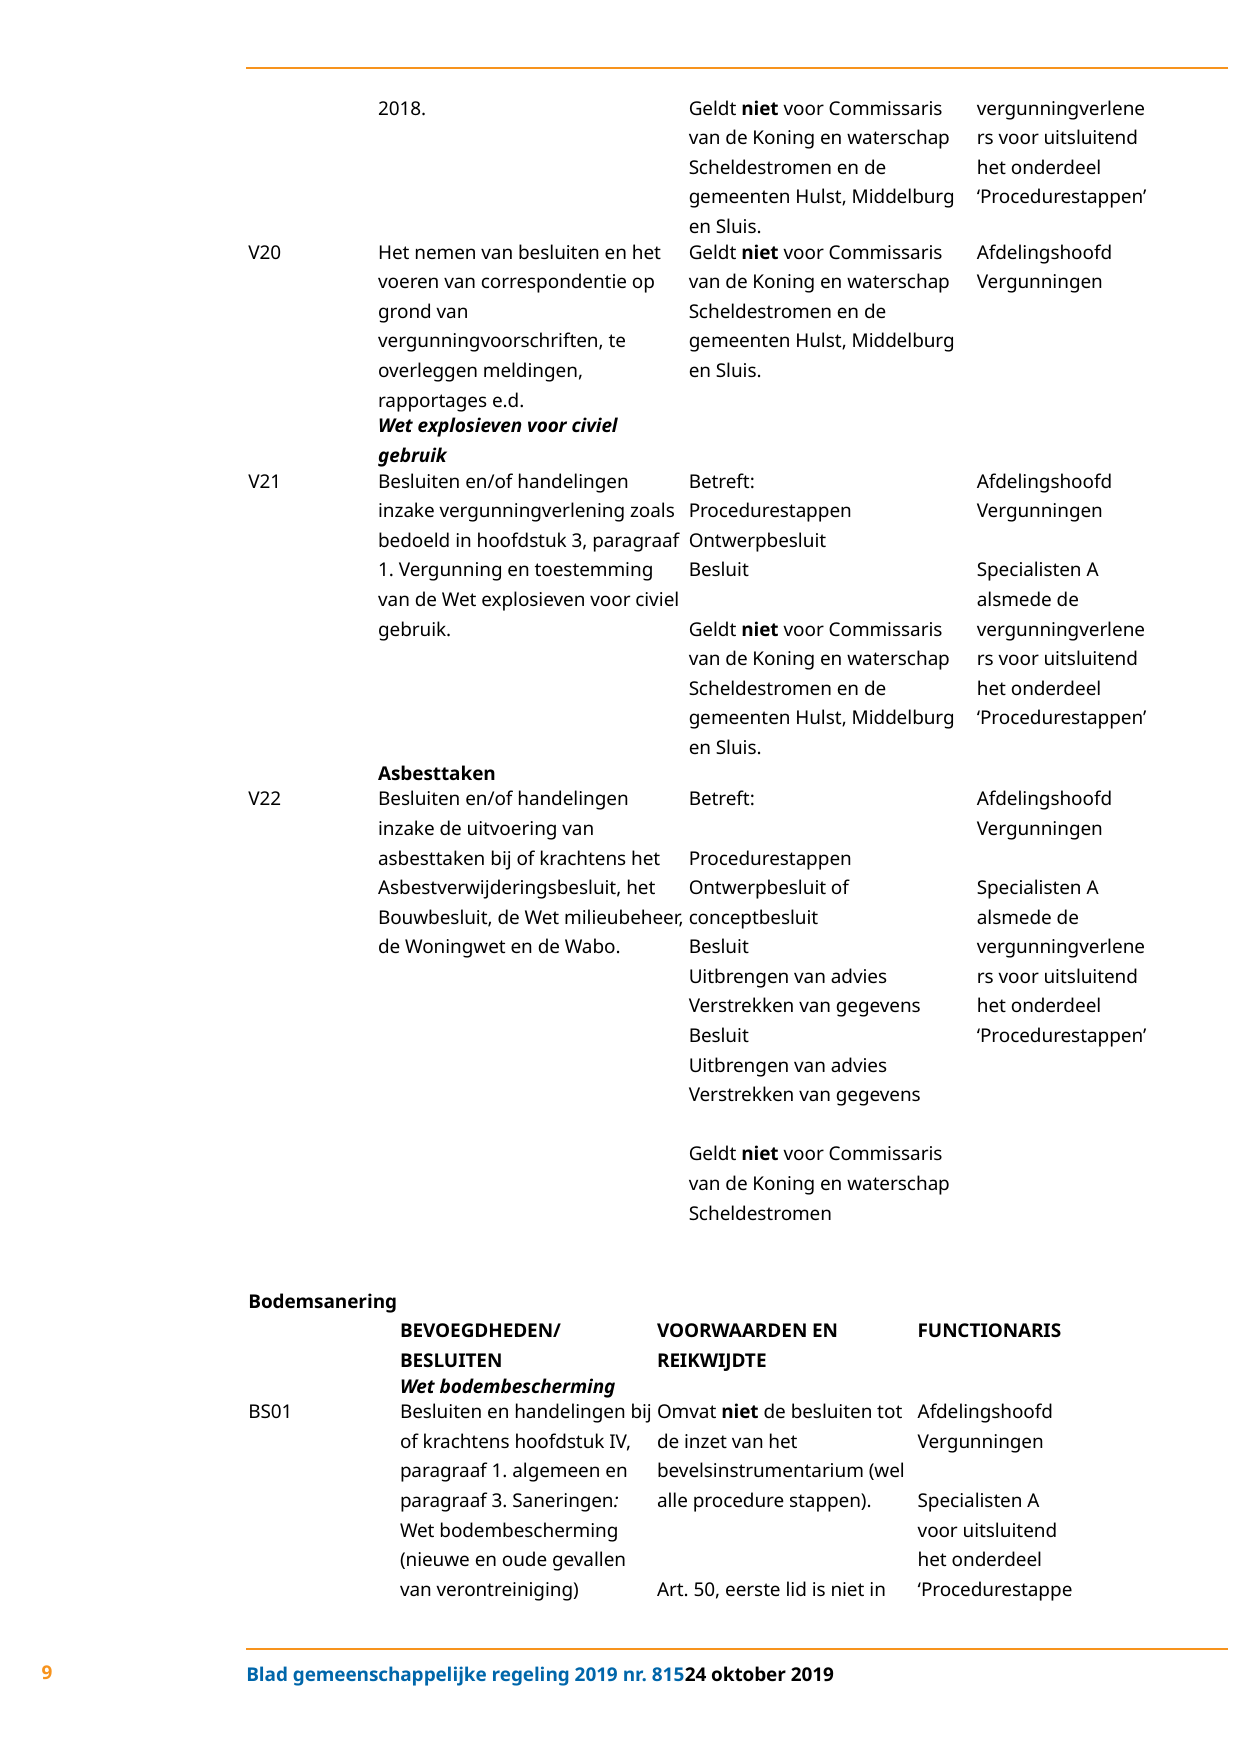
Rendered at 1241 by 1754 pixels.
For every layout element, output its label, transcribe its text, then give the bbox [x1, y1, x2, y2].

table_cell V20 [248, 239, 378, 412]
table_cell Asbesttaken [378, 760, 688, 786]
table_cell Afdelingshoofd Vergunningen Specialisten A alsmede de vergunningverleners voor uitsluitend het onderdeel ‘Procedurestappen’ [977, 468, 1152, 760]
table_cell [248, 95, 378, 239]
table_cell 2018. [378, 95, 688, 239]
table_cell [689, 413, 977, 468]
table_cell Betreft: Procedurestappen Ontwerpbesluit of conceptbesluit Besluit Uitbrengen van advies Verstrekken van gegevens Besluit Uitbrengen van advies Verstrekken van gegevens Geldt niet voor Commissaris van de Koning en waterschap Scheldestromen [689, 786, 977, 1225]
picture [41, 47, 231, 172]
table_cell Afdelingshoofd Vergunningen Specialisten A voor uitsluitend het onderdeel ‘Procedurestappe [918, 1399, 1076, 1602]
text Bodemsanering [248, 1288, 1152, 1313]
table_cell Geldt niet voor Commissaris van de Koning en waterschap Scheldestromen en de gemeenten Hulst, Middelburg en Sluis. [689, 239, 977, 412]
table_cell Afdelingshoofd Vergunningen [977, 239, 1152, 412]
table_header VOORWAARDEN EN REIKWIJDTE [657, 1318, 917, 1373]
table_cell Besluiten en handelingen bij of krachtens hoofdstuk IV, paragraaf 1. algemeen en paragraaf 3. Saneringen: Wet bodembescherming (nieuwe en oude gevallen van verontreiniging) [400, 1399, 657, 1602]
table_header FUNCTIONARIS [918, 1318, 1076, 1373]
table_cell [977, 760, 1152, 786]
table_cell V22 [248, 786, 378, 1225]
table_cell [918, 1373, 1076, 1398]
table_cell V21 [248, 468, 378, 760]
table_cell Wet explosieven voor civiel gebruik [378, 413, 688, 468]
table_cell Besluiten en/of handelingen inzake de uitvoering van asbesttaken bij of krachtens het Asbestverwijderingsbesluit, het Bouwbesluit, de Wet milieubeheer, de Woningwet en de Wabo. [378, 786, 688, 1225]
table_cell Betreft: Procedurestappen Ontwerpbesluit Besluit Geldt niet voor Commissaris van de Koning en waterschap Scheldestromen en de gemeenten Hulst, Middelburg en Sluis. [689, 468, 977, 760]
table_cell Omvat niet de besluiten tot de inzet van het bevelsinstrumentarium (wel alle procedure stappen). Art. 50, eerste lid is niet in [657, 1399, 917, 1602]
table_cell Besluiten en/of handelingen inzake vergunningverlening zoals bedoeld in hoofdstuk 3, paragraaf 1. Vergunning en toestemming van de Wet explosieven voor civiel gebruik. [378, 468, 688, 760]
table_cell [248, 1373, 400, 1398]
table_cell Geldt niet voor Commissaris van de Koning en waterschap Scheldestromen en de gemeenten Hulst, Middelburg en Sluis. [689, 95, 977, 239]
table_cell BS01 [248, 1399, 400, 1602]
table_cell [248, 760, 378, 786]
table_cell [248, 413, 378, 468]
table_cell [689, 760, 977, 786]
table_cell Afdelingshoofd Vergunningen Specialisten A alsmede de vergunningverleners voor uitsluitend het onderdeel ‘Procedurestappen’ [977, 786, 1152, 1225]
table_header BEVOEGDHEDEN/BESLUITEN [400, 1318, 657, 1373]
table_cell Wet bodembescherming [400, 1373, 657, 1398]
table_cell vergunningverleners voor uitsluitend het onderdeel ‘Procedurestappen’ [977, 95, 1152, 239]
table_cell Het nemen van besluiten en het voeren van correspondentie op grond van vergunningvoorschriften, te overleggen meldingen, rapportages e.d. [378, 239, 688, 412]
table_cell [657, 1373, 917, 1398]
table_cell [977, 413, 1152, 468]
table_header [248, 1318, 400, 1373]
